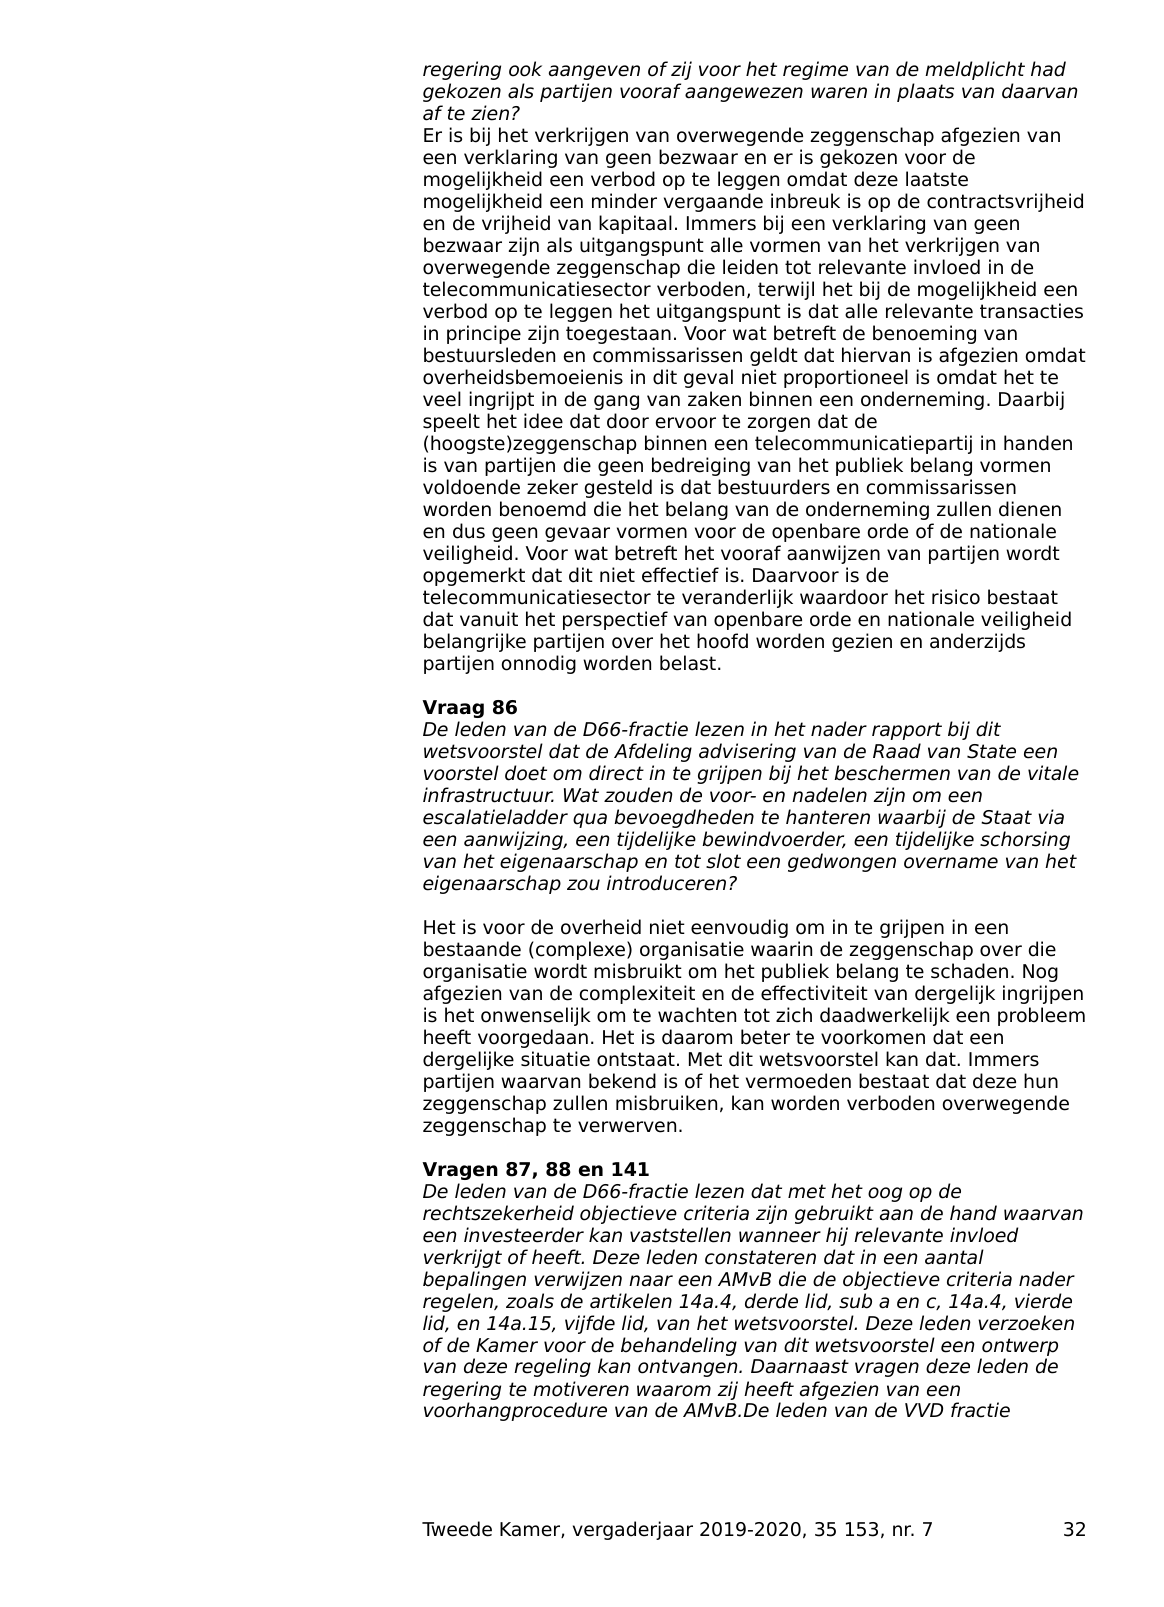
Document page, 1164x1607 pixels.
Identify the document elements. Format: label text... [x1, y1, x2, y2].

text Het is voor de overheid niet eenvoudig om in te grijpen in een bestaande (complexe) organisatie waarin de zeggenschap over die organisatie wordt misbruikt om het publiek belang te schaden. Nog afgezien van de complexiteit en de effectiviteit van dergelijk ingrijpen is het onwenselijk om te wachten tot zich daadwerkelijk een probleem heeft voorgedaan. Het is daarom beter te voorkomen dat een dergelijke situatie ontstaat. Met dit wetsvoorstel kan dat. Immers partijen waarvan bekend is of het vermoeden bestaat dat deze hun zeggenschap zullen misbruiken, kan worden verboden overwegende zeggenschap te verwerven. [422, 917, 1087, 1136]
text De leden van de D66-fractie lezen dat met het oog op de rechtszekerheid objectieve criteria zijn gebruikt aan de hand waarvan een investeerder kan vaststellen wanneer hij relevante invloed verkrijgt of heeft. Deze leden constateren dat in een aantal bepalingen verwijzen naar een AMvB die de objectieve criteria nader regelen, zoals de artikelen 14a.4, derde lid, sub a en c, 14a.4, vierde lid, en 14a.15, vijfde lid, van het wetsvoorstel. Deze leden verzoeken of de Kamer voor de behandeling van dit wetsvoorstel een ontwerp van deze regeling kan ontvangen. Daarnaast vragen deze leden de regering te motiveren waarom zij heeft afgezien van een voorhangprocedure van de AMvB.De leden van de VVD fractie [422, 1181, 1087, 1422]
text regering ook aangeven of zij voor het regime van de meldplicht had gekozen als partijen vooraf aangewezen waren in plaats van daarvan af te zien? [422, 59, 1087, 125]
text Vragen 87, 88 en 141 [422, 1159, 1087, 1181]
text Vraag 86 [422, 697, 1087, 719]
text Er is bij het verkrijgen van overwegende zeggenschap afgezien van een verklaring van geen bezwaar en er is gekozen voor de mogelijkheid een verbod op te leggen omdat deze laatste mogelijkheid een minder vergaande inbreuk is op de contractsvrijheid en de vrijheid van kapitaal. Immers bij een verklaring van geen bezwaar zijn als uitgangspunt alle vormen van het verkrijgen van overwegende zeggenschap die leiden tot relevante invloed in de telecommunicatiesector verboden, terwijl het bij de mogelijkheid een verbod op te leggen het uitgangspunt is dat alle relevante transacties in principe zijn toegestaan. Voor wat betreft de benoeming van bestuursleden en commissarissen geldt dat hiervan is afgezien omdat overheidsbemoeienis in dit geval niet proportioneel is omdat het te veel ingrijpt in de gang van zaken binnen een onderneming. Daarbij speelt het idee dat door ervoor te zorgen dat de (hoogste)zeggenschap binnen een telecommunicatiepartij in handen is van partijen die geen bedreiging van het publiek belang vormen voldoende zeker gesteld is dat bestuurders en commissarissen worden benoemd die het belang van de onderneming zullen dienen en dus geen gevaar vormen voor de openbare orde of de nationale veiligheid. Voor wat betreft het vooraf aanwijzen van partijen wordt opgemerkt dat dit niet effectief is. Daarvoor is de telecommunicatiesector te veranderlijk waardoor het risico bestaat dat vanuit het perspectief van openbare orde en nationale veiligheid belangrijke partijen over het hoofd worden gezien en anderzijds partijen onnodig worden belast. [422, 125, 1087, 674]
text De leden van de D66-fractie lezen in het nader rapport bij dit wetsvoorstel dat de Afdeling advisering van de Raad van State een voorstel doet om direct in te grijpen bij het beschermen van de vitale infrastructuur. Wat zouden de voor- en nadelen zijn om een escalatieladder qua bevoegdheden te hanteren waarbij de Staat via een aanwijzing, een tijdelijke bewindvoerder, een tijdelijke schorsing van het eigenaarschap en tot slot een gedwongen overname van het eigenaarschap zou introduceren? [422, 719, 1087, 894]
